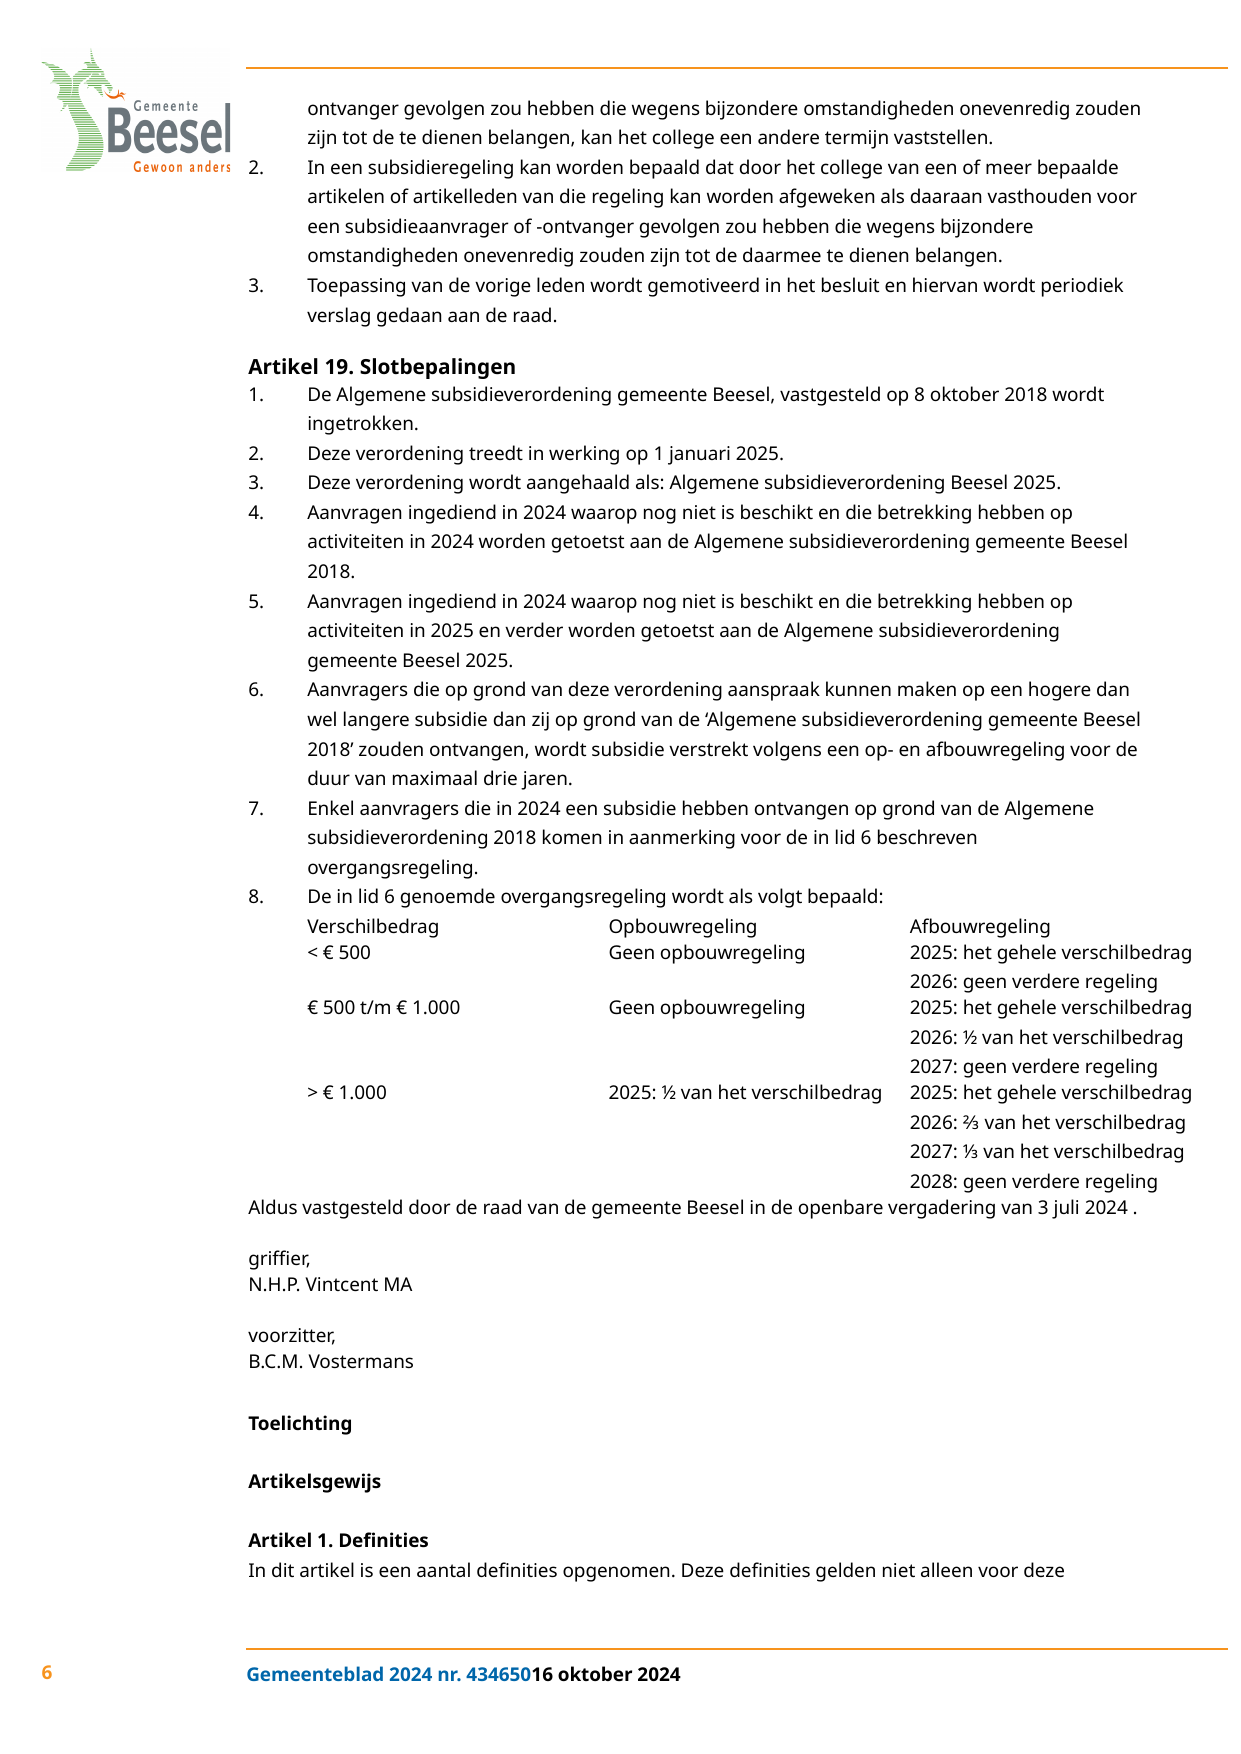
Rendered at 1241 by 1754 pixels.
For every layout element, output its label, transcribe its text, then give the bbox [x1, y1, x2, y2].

table_cell 2025: het gehele verschilbedrag 2026: ⅔ van het verschilbedrag 2027: ⅓ van het verschilbedrag 2028: geen verdere regeling [910, 1079, 1211, 1194]
text In dit artikel is een aantal definities opgenomen. Deze definities gelden niet alleen voor deze [248, 1557, 1152, 1583]
text voorzitter, [248, 1322, 1152, 1348]
list De Algemene subsidieverordening gemeente Beesel, vastgesteld op 8 oktober 2018 wordt ingetrokken. [248, 381, 1152, 436]
list Enkel aanvragers die in 2024 een subsidie hebben ontvangen op grond van de Algemene subsidieverordening 2018 komen in aanmerking voor de in lid 6 beschreven overgangsregeling. [248, 795, 1152, 880]
table_cell < € 500 [307, 939, 608, 994]
text Artikel 19. Slotbepalingen [248, 352, 1152, 381]
table_cell 2025: het gehele verschilbedrag 2026: geen verdere regeling [910, 939, 1211, 994]
list Aanvragen ingediend in 2024 waarop nog niet is beschikt en die betrekking hebben op activiteiten in 2024 worden getoetst aan de Algemene subsidieverordening gemeente Beesel 2018. [248, 499, 1152, 584]
table_cell € 500 t/m € 1.000 [307, 994, 608, 1079]
list Toepassing van de vorige leden wordt gemotiveerd in het besluit en hiervan wordt periodiek verslag gedaan aan de raad. [248, 272, 1152, 328]
table_cell 2025: het gehele verschilbedrag 2026: ½ van het verschilbedrag 2027: geen verdere regeling [910, 994, 1211, 1079]
text griffier, [248, 1245, 1152, 1271]
text Artikel 1. Definities [248, 1528, 1152, 1553]
list Deze verordening treedt in werking op 1 januari 2025. [248, 440, 1152, 466]
list De in lid 6 genoemde overgangsregeling wordt als volgt bepaald: [248, 884, 1152, 909]
list -ontvanger gevolgen zou hebben die wegens bijzondere omstandigheden onevenredig zouden zijn tot de te dienen belangen, kan het college een andere termijn vaststellen. [248, 95, 1152, 150]
table_header Opbouwregeling [608, 913, 909, 939]
table_cell Geen opbouwregeling [608, 994, 909, 1079]
table_cell Geen opbouwregeling [608, 939, 909, 994]
list Aanvragers die op grond van deze verordening aanspraak kunnen maken op een hogere dan wel langere subsidie dan zij op grond van de ‘Algemene subsidieverordening gemeente Beesel 2018’ zouden ontvangen, wordt subsidie verstrekt volgens een op- en afbouwregeling voor de duur van maximaal drie jaren. [248, 677, 1152, 791]
text N.H.P. Vintcent MA [248, 1271, 1152, 1297]
table_cell 2025: ½ van het verschilbedrag [608, 1079, 909, 1194]
text Aldus vastgesteld door de raad van de gemeente Beesel in de openbare vergadering van 3 juli 2024 . [248, 1194, 1152, 1219]
list Aanvragen ingediend in 2024 waarop nog niet is beschikt en die betrekking hebben op activiteiten in 2025 en verder worden getoetst aan de Algemene subsidieverordening gemeente Beesel 2025. [248, 588, 1152, 673]
table_cell > € 1.000 [307, 1079, 608, 1194]
table_header Verschilbedrag [307, 913, 608, 939]
text B.C.M. Vostermans [248, 1348, 1152, 1374]
list Deze verordening wordt aangehaald als: Algemene subsidieverordening Beesel 2025. [248, 469, 1152, 495]
picture [41, 47, 231, 172]
table_header Afbouwregeling [910, 913, 1211, 939]
text Artikelsgewijs [248, 1468, 1152, 1494]
text Toelichting [248, 1400, 1152, 1439]
list In een subsidieregeling kan worden bepaald dat door het college van een of meer bepaalde artikelen of artikelleden van die regeling kan worden afgeweken als daaraan vasthouden voor een subsidieaanvrager of -ontvanger gevolgen zou hebben die wegens bijzondere omstandigheden onevenredig zouden zijn tot de daarmee te dienen belangen. [248, 154, 1152, 268]
